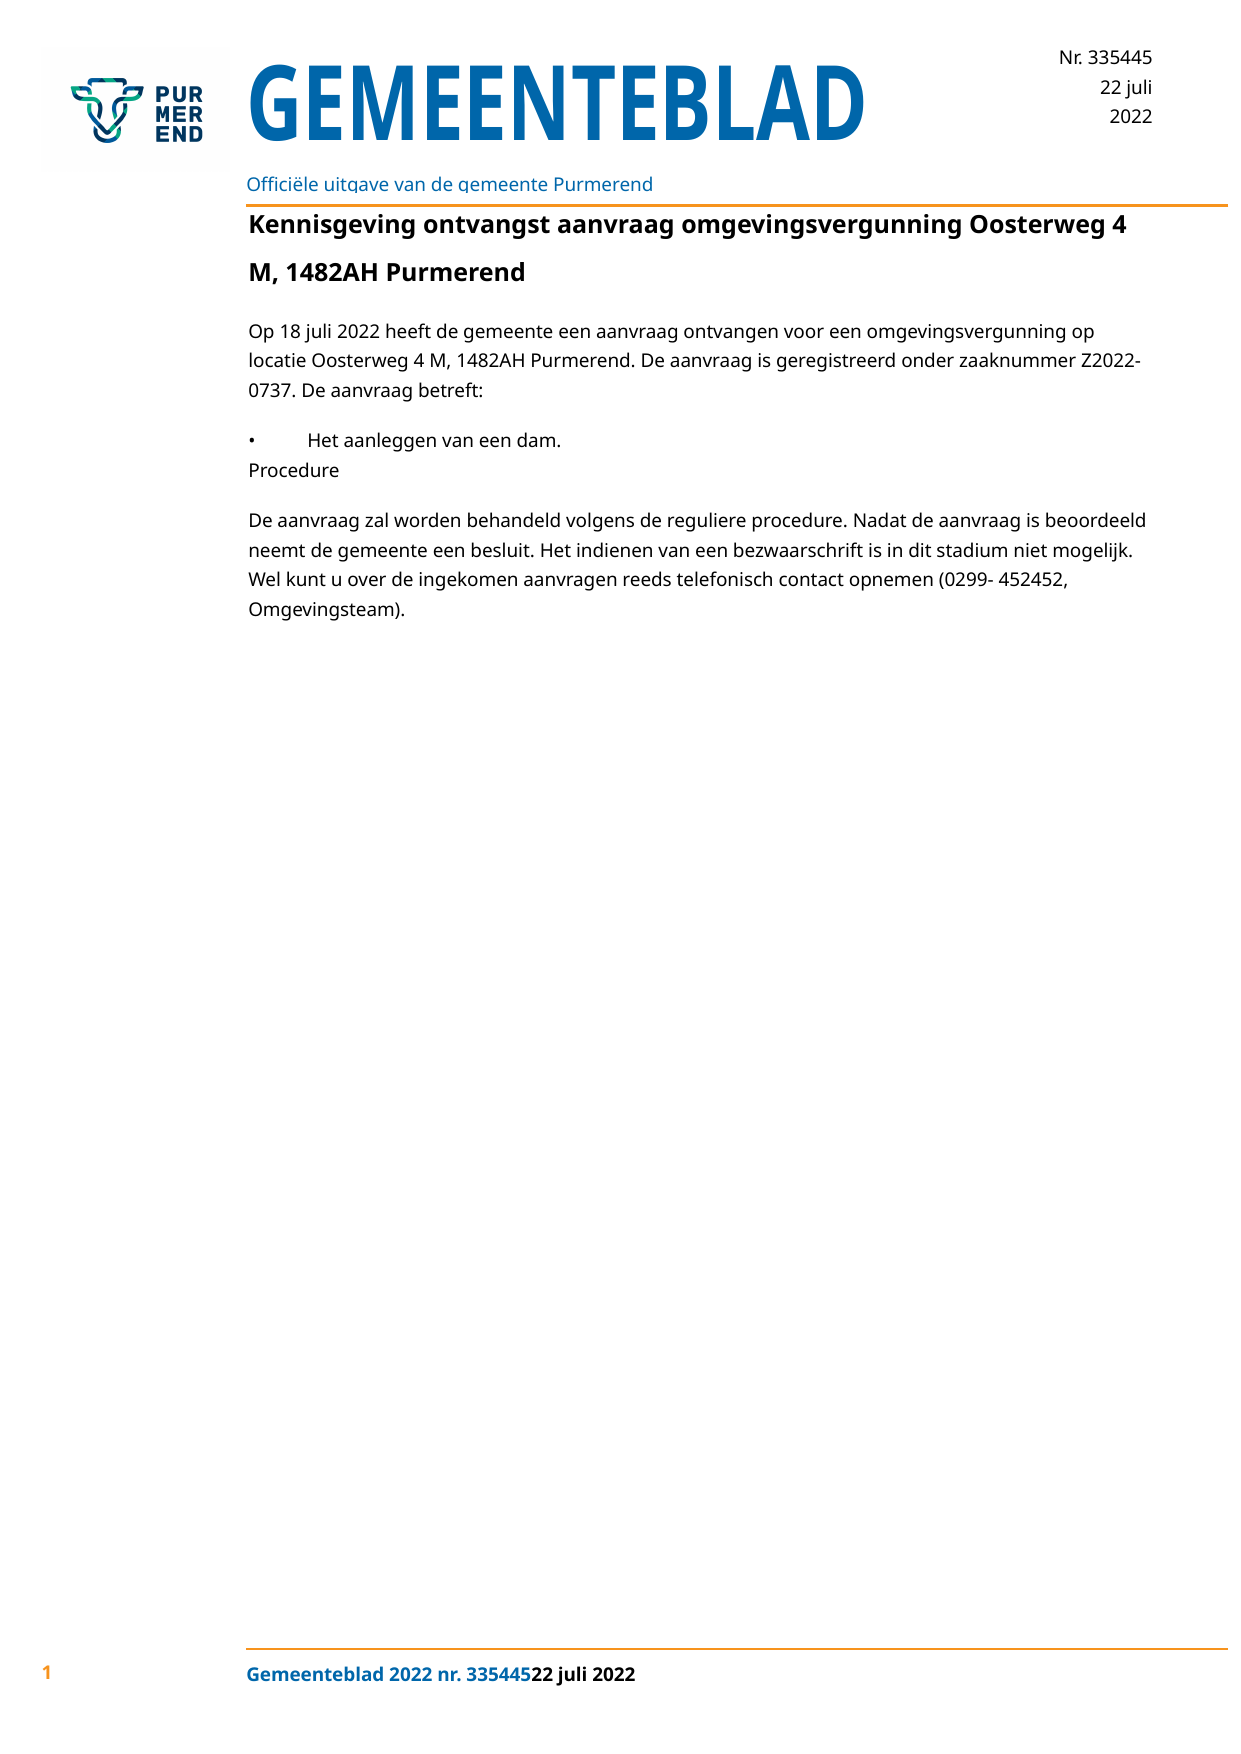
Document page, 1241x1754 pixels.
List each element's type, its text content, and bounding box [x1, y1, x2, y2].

text Kennisgeving ontvangst aanvraag omgevingsvergunning Oosterweg 4 M, 1482AH Purmerend [248, 207, 1152, 288]
picture [41, 47, 231, 172]
text De aanvraag zal worden behandeld volgens de reguliere procedure. Nadat de aanvraag is beoordeeld neemt de gemeente een besluit. Het indienen van een bezwaarschrift is in dit stadium niet mogelijk. Wel kunt u over de ingekomen aanvragen reeds telefonisch contact opnemen (0299- 452452, Omgevingsteam). [248, 507, 1152, 622]
text Op 18 juli 2022 heeft de gemeente een aanvraag ontvangen voor een omgevingsvergunning op locatie Oosterweg 4 M, 1482AH Purmerend. De aanvraag is geregistreerd onder zaaknummer Z2022-0737. De aanvraag betreft: [248, 318, 1152, 403]
text Procedure [248, 457, 1152, 483]
list Het aanleggen van een dam. [248, 427, 1152, 453]
